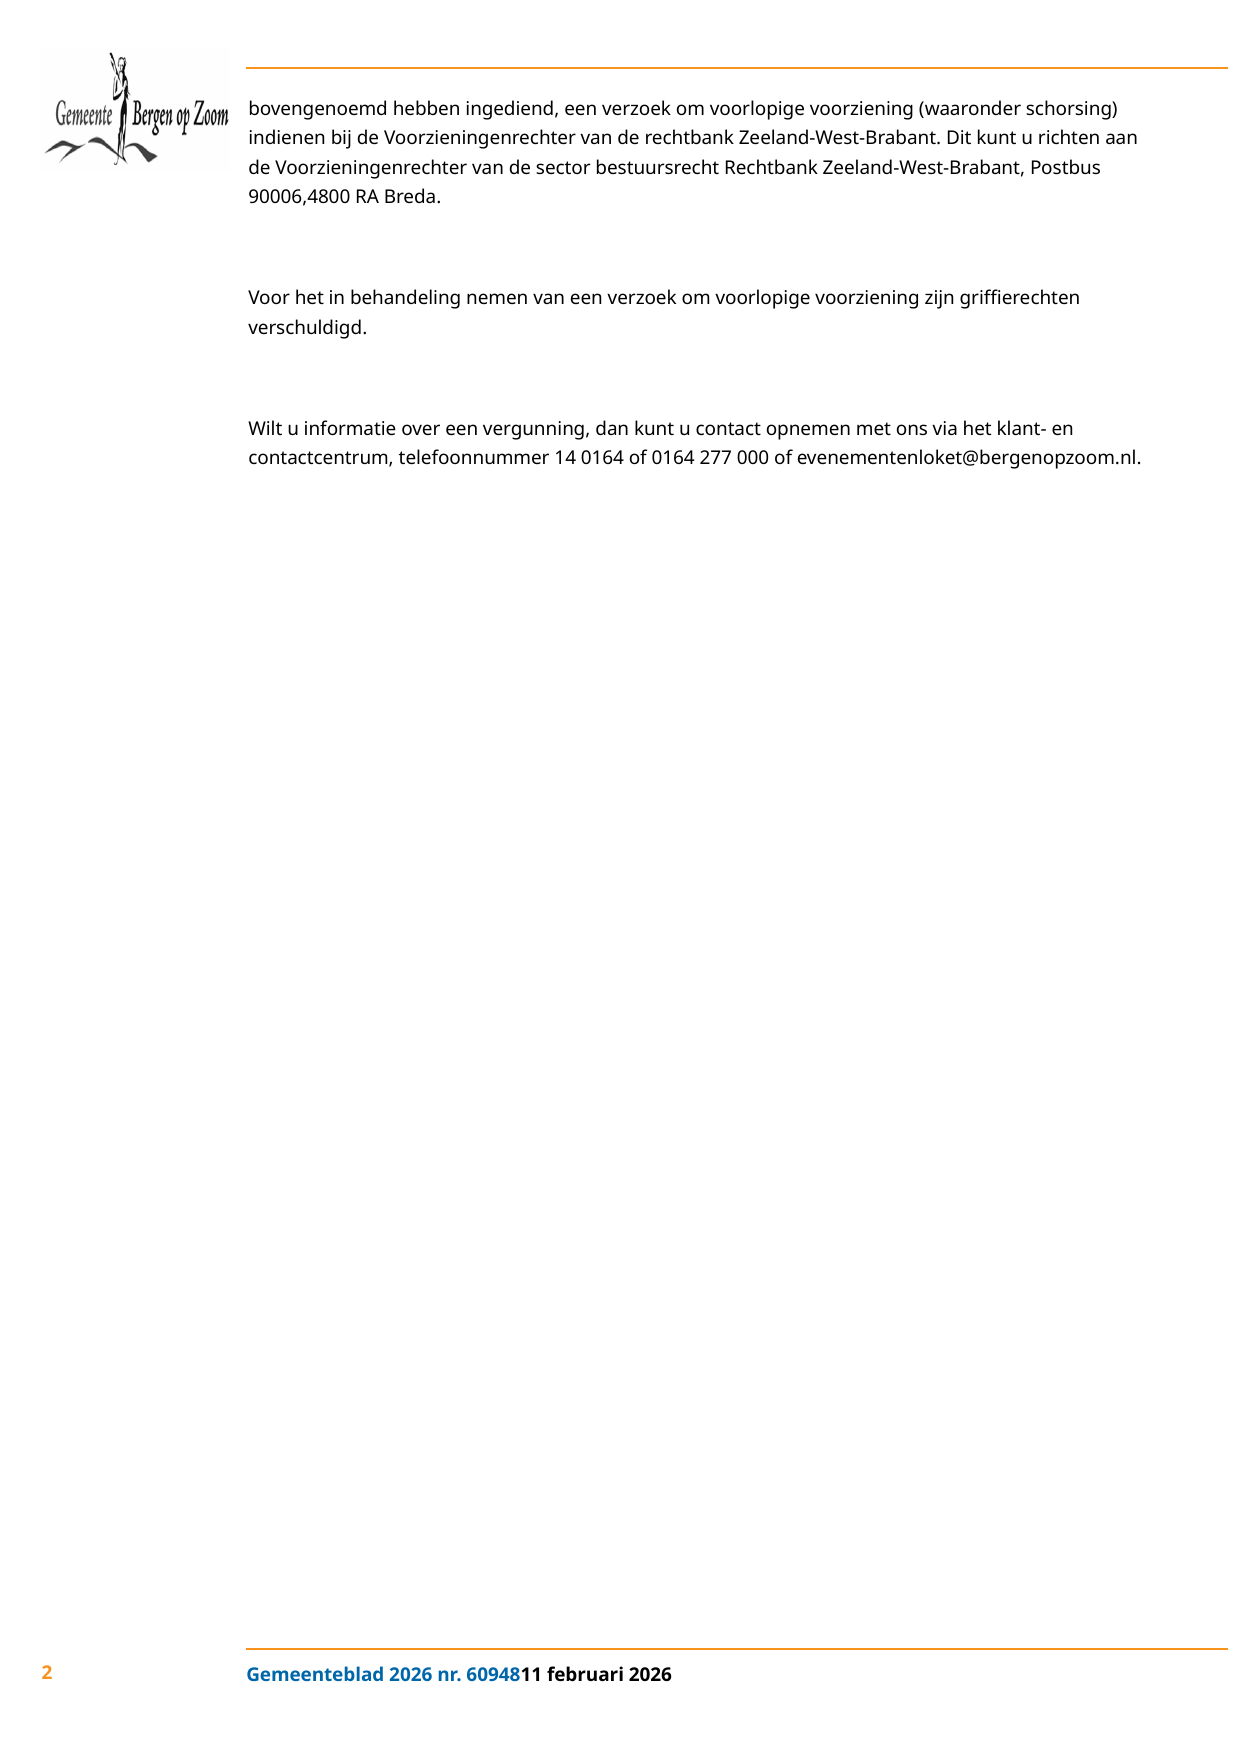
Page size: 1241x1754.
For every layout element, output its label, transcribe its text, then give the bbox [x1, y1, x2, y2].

text bovengenoemd hebben ingediend, een verzoek om voorlopige voorziening (waaronder schorsing) indienen bij de Voorzieningenrechter van de rechtbank Zeeland-West-Brabant. Dit kunt u richten aan de Voorzieningenrechter van de sector bestuursrecht Rechtbank Zeeland-West-Brabant, Postbus 90006,4800 RA Breda. [248, 95, 1152, 209]
text Wilt u informatie over een vergunning, dan kunt u contact opnemen met ons via het klant- en contactcentrum, telefoonnummer 14 0164 of 0164 277 000 of evenementenloket@bergenopzoom.nl. [248, 415, 1152, 470]
text Voor het in behandeling nemen van een verzoek om voorlopige voorziening zijn griffierechten verschuldigd. [248, 284, 1152, 340]
picture [41, 47, 231, 172]
